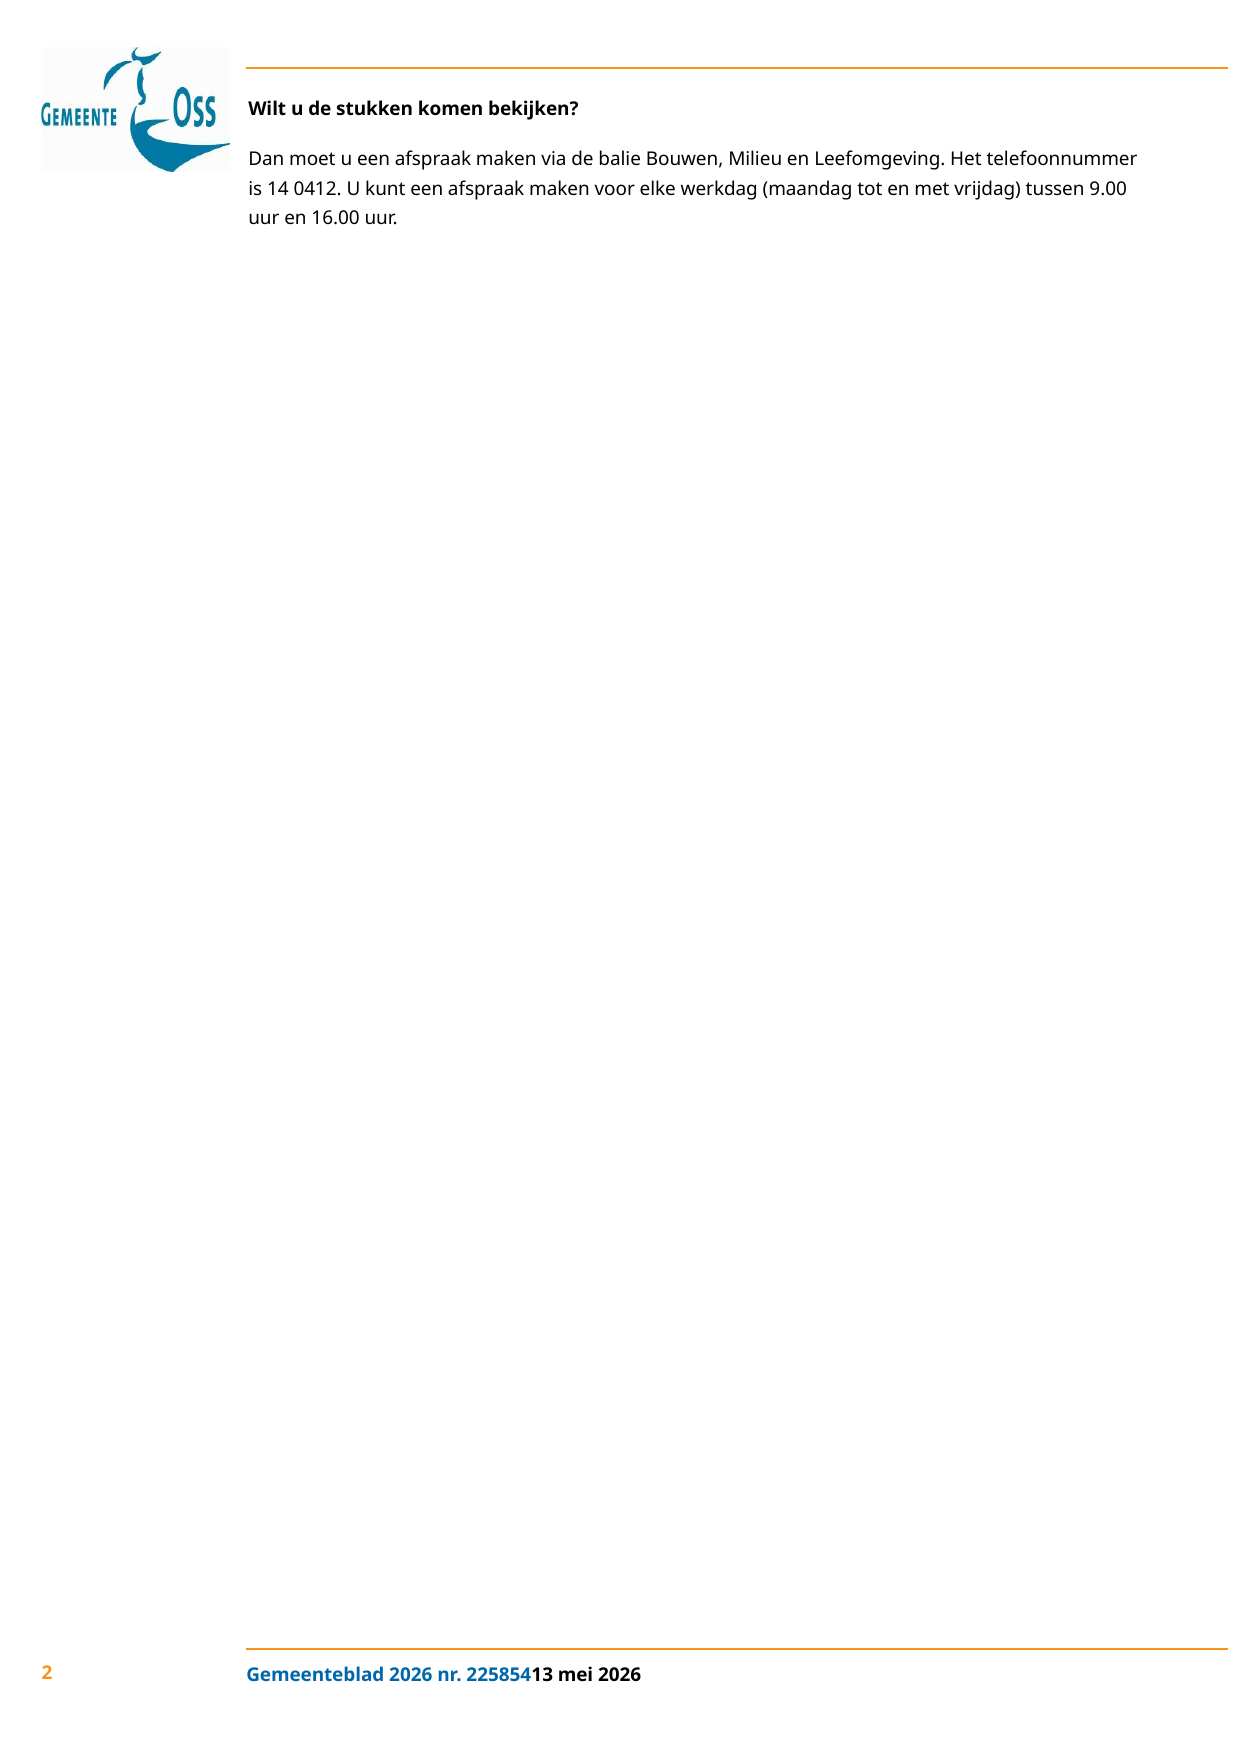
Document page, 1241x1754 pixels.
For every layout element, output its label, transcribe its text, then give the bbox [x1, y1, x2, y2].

text Wilt u de stukken komen bekijken? [248, 95, 1152, 121]
text Dan moet u een afspraak maken via de balie Bouwen, Milieu en Leefomgeving. Het telefoonnummer is 14 0412. U kunt een afspraak maken voor elke werkdag (maandag tot en met vrijdag) tussen 9.00 uur en 16.00 uur. [248, 145, 1152, 230]
picture [41, 47, 231, 172]
